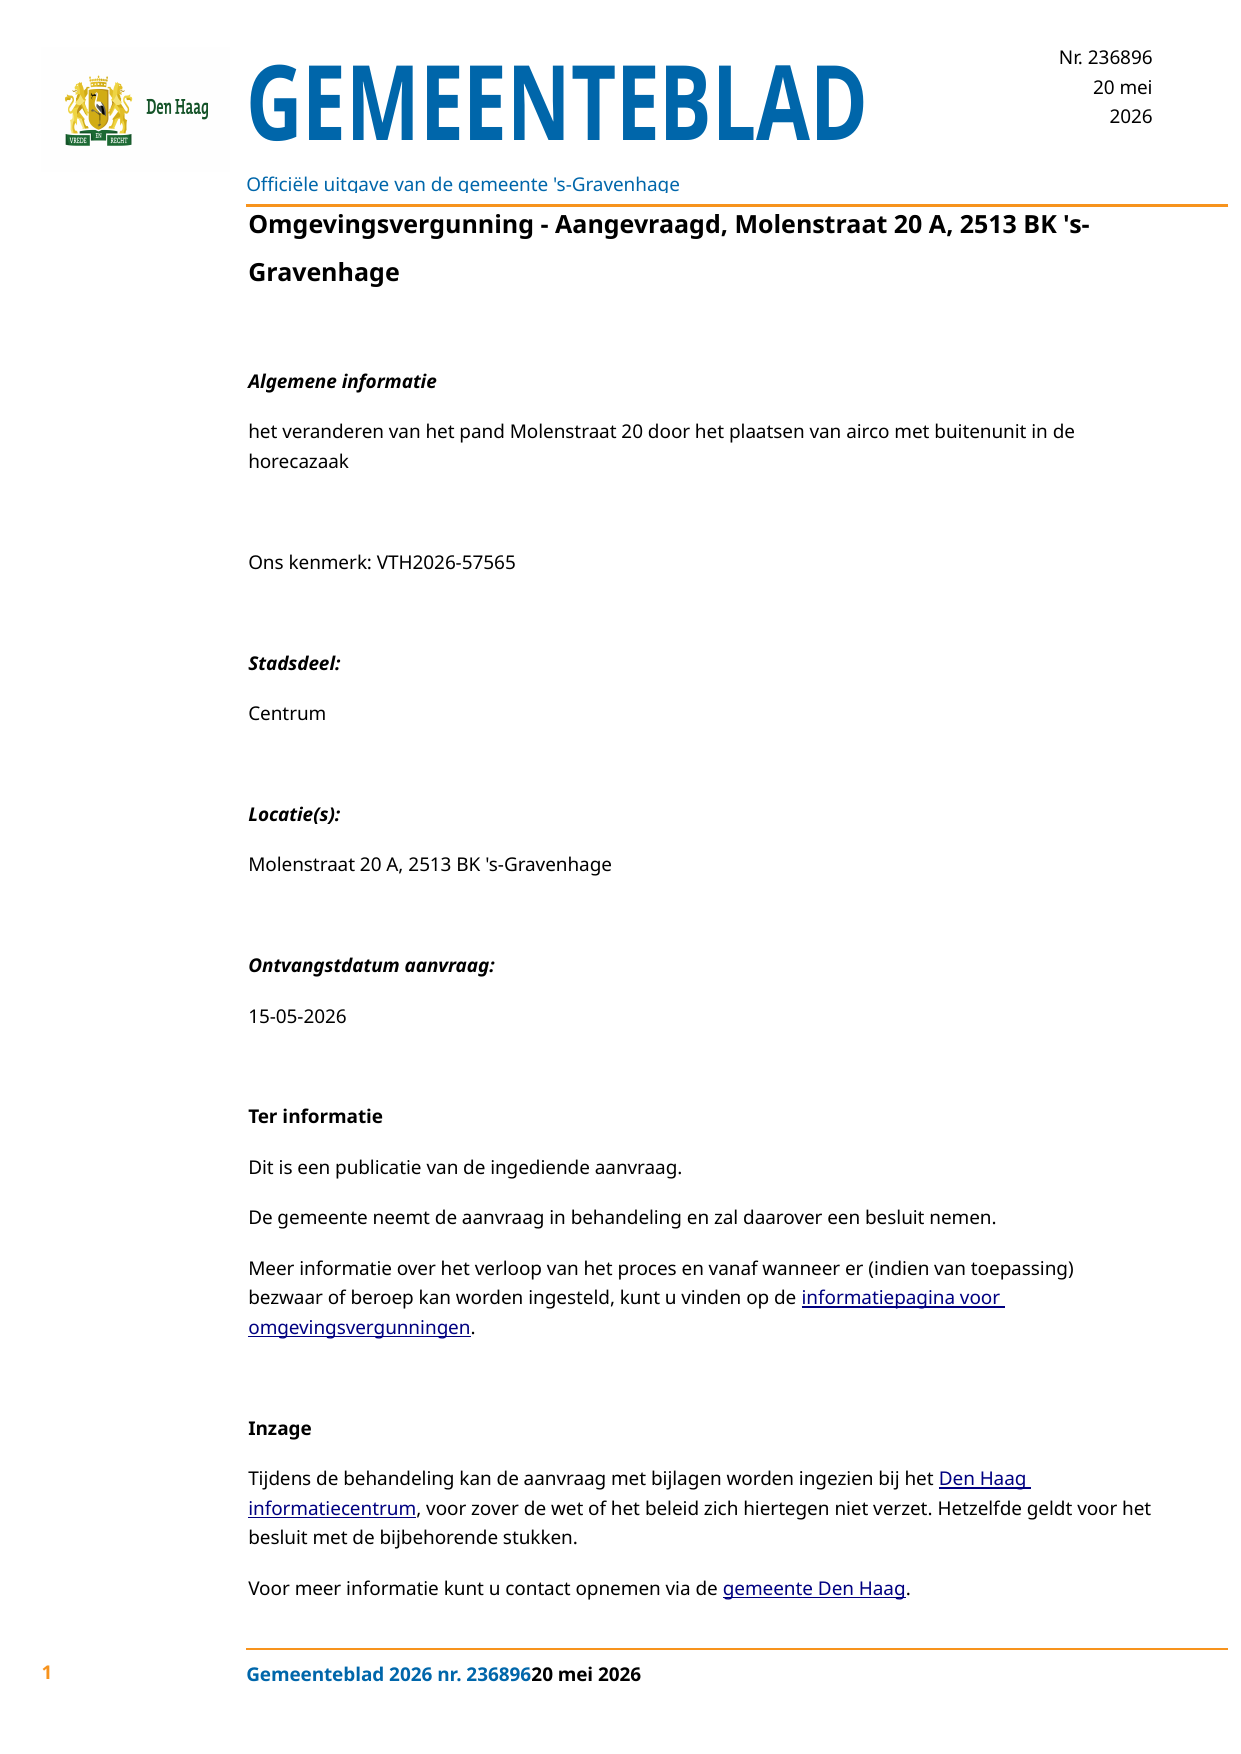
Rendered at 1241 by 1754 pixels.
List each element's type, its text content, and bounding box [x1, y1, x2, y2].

text Ter informatie [248, 1104, 1152, 1129]
text Dit is een publicatie van de ingediende aanvraag. [248, 1154, 1152, 1180]
text 15-05-2026 [248, 1003, 1152, 1029]
text Meer informatie over het verloop van het proces en vanaf wanneer er (indien van toepassing) bezwaar of beroep kan worden ingesteld, kunt u vinden op de informatiepagina voor omgevingsvergunningen. [248, 1255, 1152, 1340]
text Ontvangstdatum aanvraag: [248, 952, 1152, 978]
text Tijdens de behandeling kan de aanvraag met bijlagen worden ingezien bij het Den Haag informatiecentrum, voor zover de wet of het beleid zich hiertegen niet verzet. Hetzelfde geldt voor het besluit met de bijbehorende stukken. [248, 1465, 1152, 1550]
picture [41, 47, 231, 172]
text Stadsdeel: [248, 650, 1152, 676]
text Ons kenmerk: VTH2026-57565 [248, 549, 1152, 575]
text Voor meer informatie kunt u contact opnemen via de gemeente Den Haag. [248, 1575, 1152, 1601]
text Centrum [248, 700, 1152, 726]
text Inzage [248, 1415, 1152, 1441]
text De gemeente neemt de aanvraag in behandeling en zal daarover een besluit nemen. [248, 1204, 1152, 1230]
text Molenstraat 20 A, 2513 BK 's-Gravenhage [248, 852, 1152, 877]
text Algemene informatie [248, 368, 1152, 394]
text het veranderen van het pand Molenstraat 20 door het plaatsen van airco met buitenunit in de horecazaak [248, 419, 1152, 474]
text Locatie(s): [248, 801, 1152, 827]
text Omgevingsvergunning - Aangevraagd, Molenstraat 20 A, 2513 BK 's-Gravenhage [248, 207, 1152, 288]
